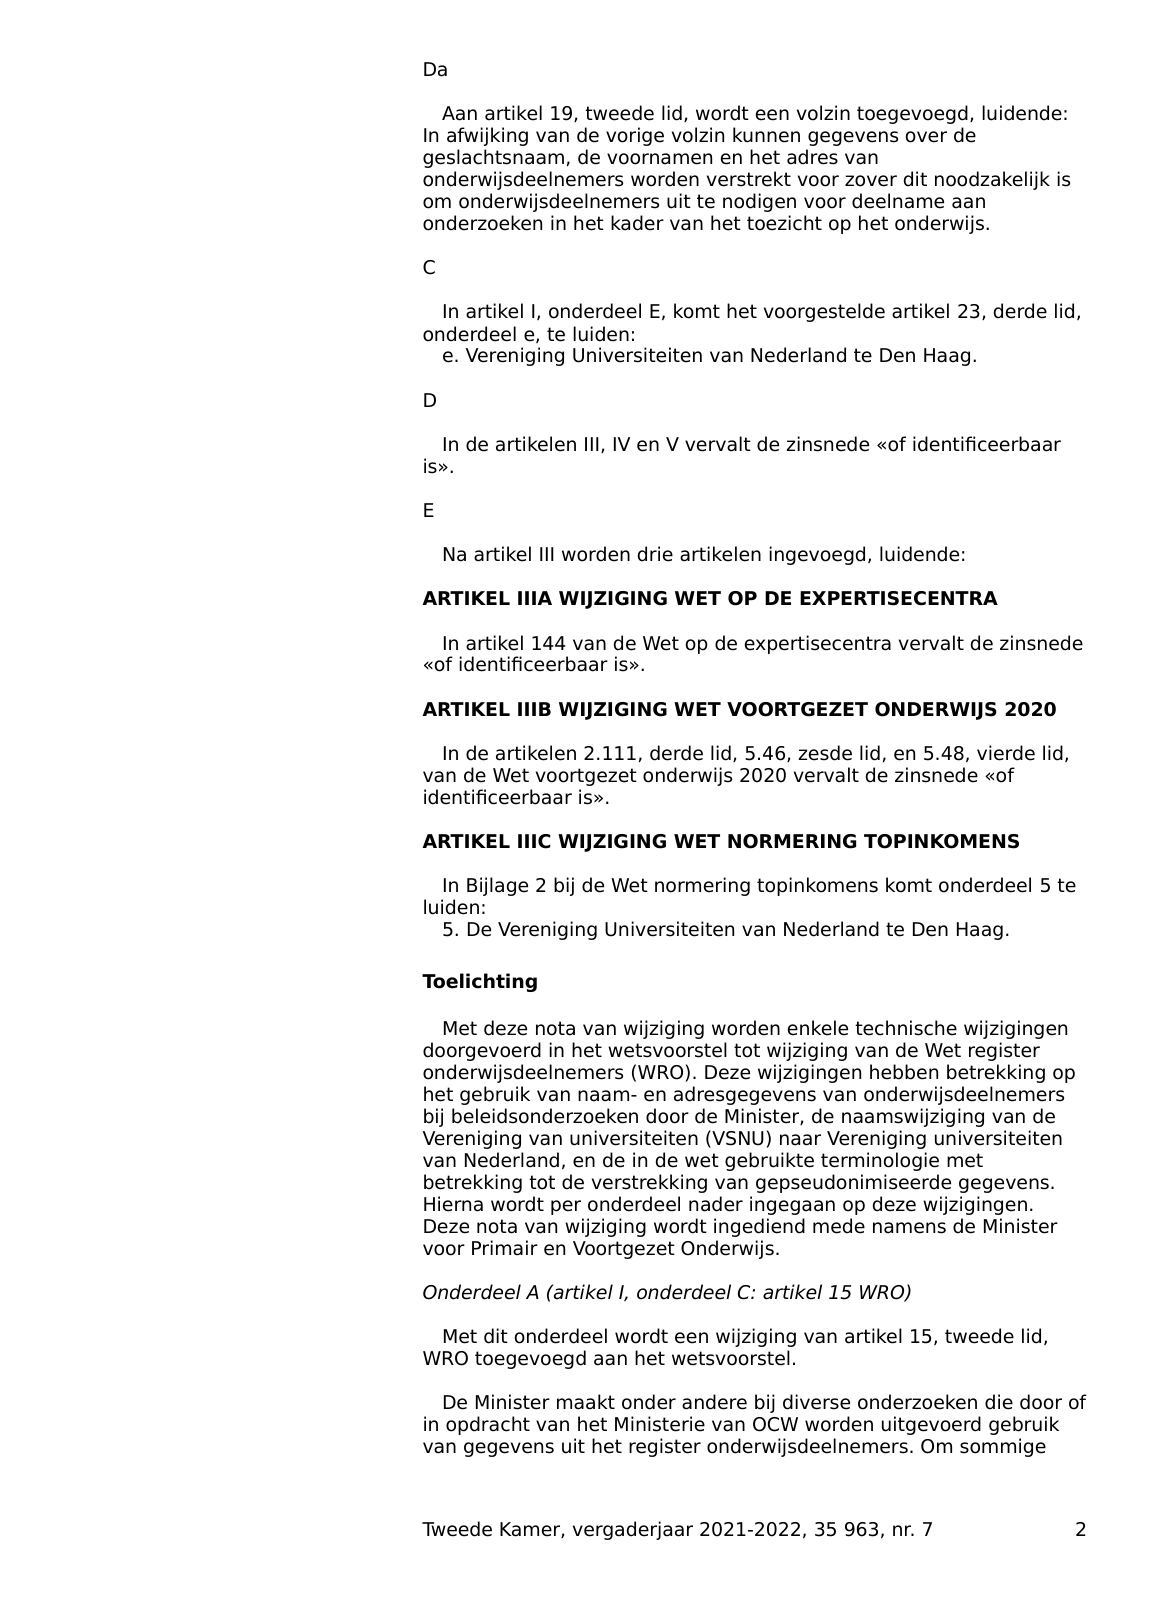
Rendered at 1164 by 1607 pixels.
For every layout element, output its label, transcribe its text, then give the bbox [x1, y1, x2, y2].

text Met dit onderdeel wordt een wijziging van artikel 15, tweede lid, WRO toegevoegd aan het wetsvoorstel. [422, 1326, 1087, 1370]
text In artikel 144 van de Wet op de expertisecentra vervalt de zinsnede «of identificeerbaar is». [422, 632, 1087, 676]
text In Bijlage 2 bij de Wet normering topinkomens komt onderdeel 5 te luiden: [422, 875, 1087, 919]
subtitle Onderdeel A (artikel I, onderdeel C: artikel 15 WRO) [422, 1282, 1087, 1304]
text Met deze nota van wijziging worden enkele technische wijzigingen doorgevoerd in het wetsvoorstel tot wijziging van de Wet register onderwijsdeelnemers (WRO). Deze wijzigingen hebben betrekking op het gebruik van naam- en adresgegevens van onderwijsdeelnemers bij beleidsonderzoeken door de Minister, de naamswijziging van de Vereniging van universiteiten (VSNU) naar Vereniging universiteiten van Nederland, en de in de wet gebruikte terminologie met betrekking tot de verstrekking van gepseudonimiseerde gegevens. Hierna wordt per onderdeel nader ingegaan op deze wijzigingen. Deze nota van wijziging wordt ingediend mede namens de Minister voor Primair en Voortgezet Onderwijs. [422, 1018, 1087, 1260]
text In artikel I, onderdeel E, komt het voorgestelde artikel 23, derde lid, onderdeel e, te luiden: [422, 301, 1087, 345]
subtitle Toelichting [422, 971, 1087, 993]
text e. Vereniging Universiteiten van Nederland te Den Haag. [422, 345, 1087, 367]
text 5. De Vereniging Universiteiten van Nederland te Den Haag. [422, 919, 1087, 941]
text Aan artikel 19, tweede lid, wordt een volzin toegevoegd, luidende: In afwijking van de vorige volzin kunnen gegevens over de geslachtsnaam, de voornamen en het adres van onderwijsdeelnemers worden verstrekt voor zover dit noodzakelijk is om onderwijsdeelnemers uit te nodigen voor deelname aan onderzoeken in het kader van het toezicht op het onderwijs. [422, 103, 1087, 235]
subtitle D [422, 389, 1087, 412]
subtitle E [422, 500, 1087, 522]
subtitle Da [422, 59, 1087, 81]
text In de artikelen III, IV en V vervalt de zinsnede «of identificeerbaar is». [422, 434, 1087, 478]
text De Minister maakt onder andere bij diverse onderzoeken die door of in opdracht van het Ministerie van OCW worden uitgevoerd gebruik van gegevens uit het register onderwijsdeelnemers. Om sommige [422, 1392, 1087, 1458]
text Na artikel III worden drie artikelen ingevoegd, luidende: [422, 544, 1087, 566]
subtitle ARTIKEL IIIB WIJZIGING WET VOORTGEZET ONDERWIJS 2020 [422, 698, 1087, 721]
text In de artikelen 2.111, derde lid, 5.46, zesde lid, en 5.48, vierde lid, van de Wet voortgezet onderwijs 2020 vervalt de zinsnede «of identificeerbaar is». [422, 743, 1087, 809]
subtitle ARTIKEL IIIA WIJZIGING WET OP DE EXPERTISECENTRA [422, 588, 1087, 610]
subtitle ARTIKEL IIIC WIJZIGING WET NORMERING TOPINKOMENS [422, 831, 1087, 853]
subtitle C [422, 257, 1087, 279]
